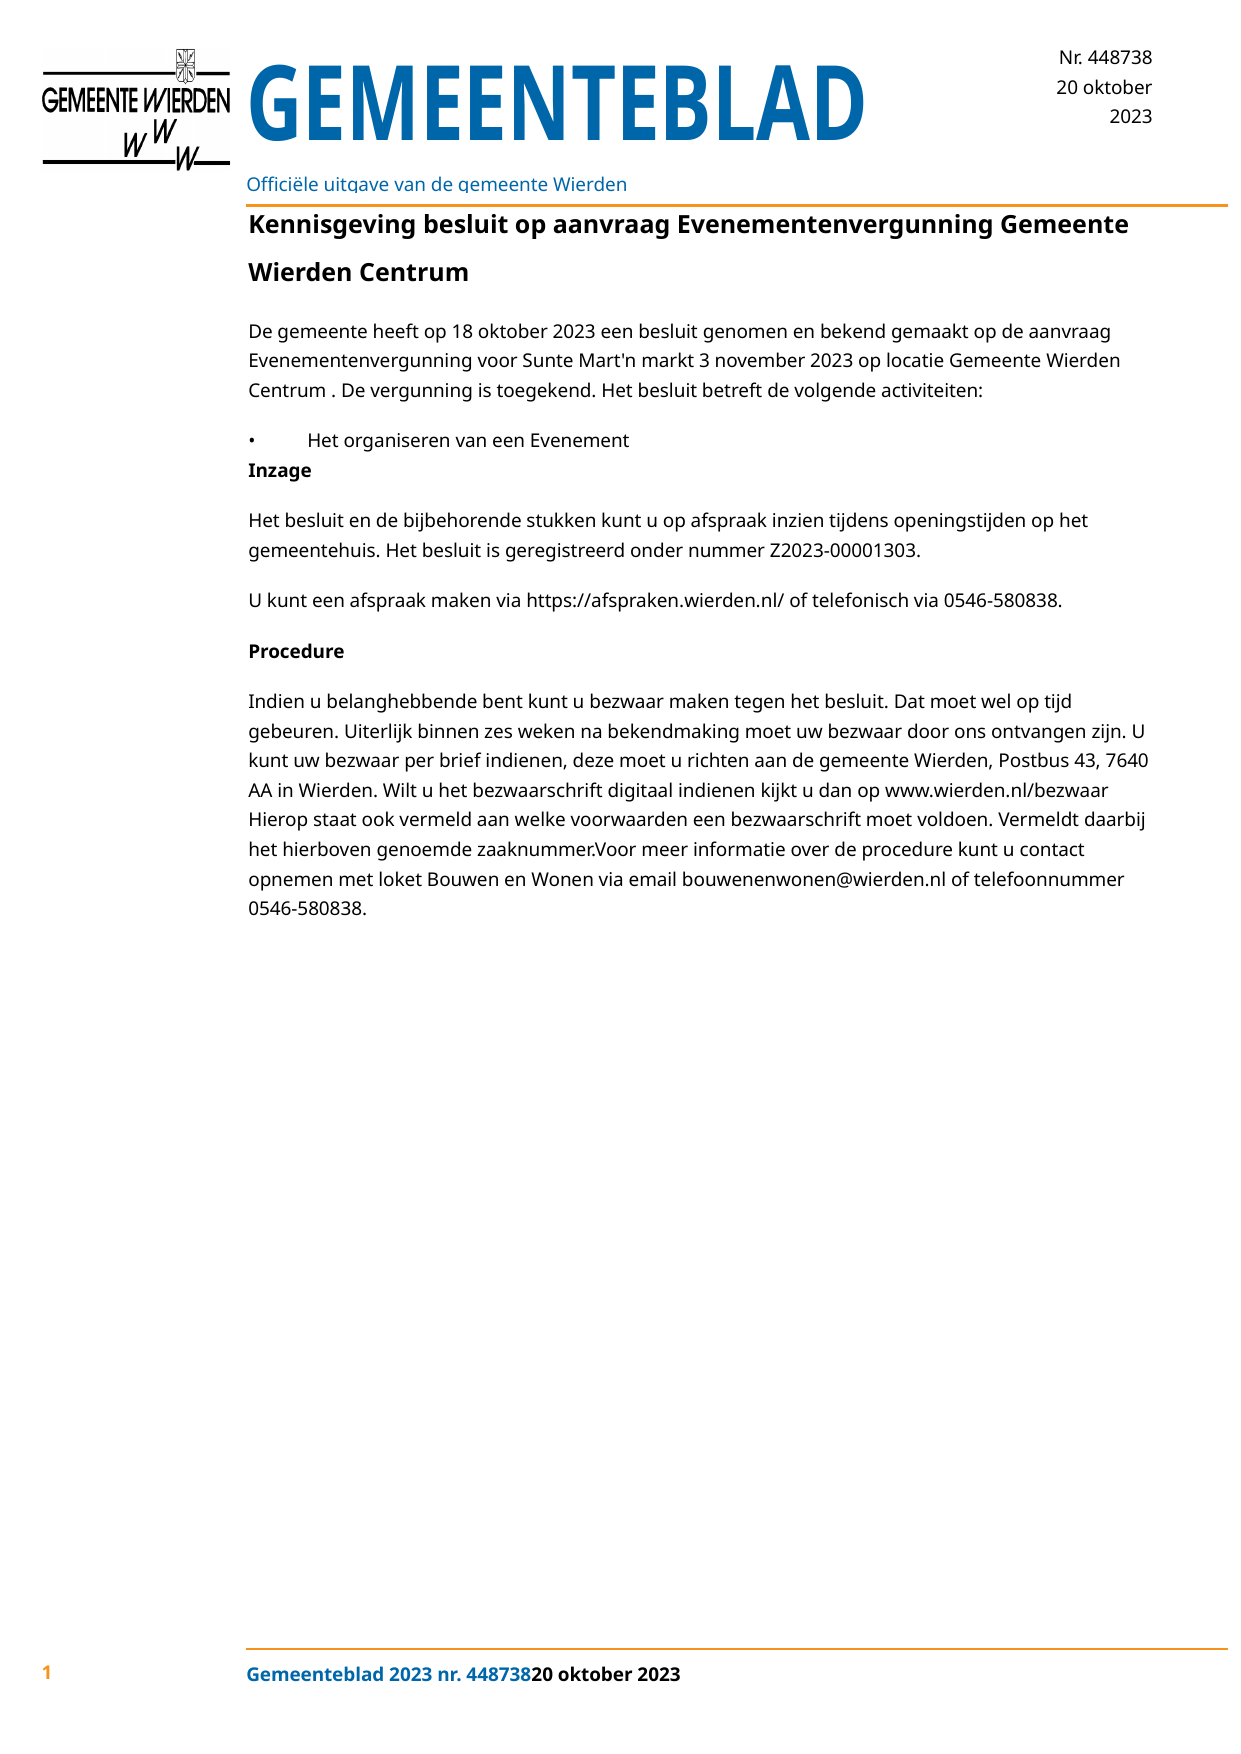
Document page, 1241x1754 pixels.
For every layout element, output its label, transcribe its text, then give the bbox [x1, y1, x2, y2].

text Indien u belanghebbende bent kunt u bezwaar maken tegen het besluit. Dat moet wel op tijd gebeuren. Uiterlijk binnen zes weken na bekendmaking moet uw bezwaar door ons ontvangen zijn. U kunt uw bezwaar per brief indienen, deze moet u richten aan de gemeente Wierden, Postbus 43, 7640 AA in Wierden. Wilt u het bezwaarschrift digitaal indienen kijkt u dan op www.wierden.nl/bezwaar Hierop staat ook vermeld aan welke voorwaarden een bezwaarschrift moet voldoen. Vermeldt daarbij het hierboven genoemde zaaknummer.Voor meer informatie over de procedure kunt u contact opnemen met loket Bouwen en Wonen via email bouwenenwonen@wierden.nl of telefoonnummer 0546-580838. [248, 688, 1152, 921]
list Het organiseren van een Evenement [248, 427, 1152, 453]
text Kennisgeving besluit op aanvraag Evenementenvergunning Gemeente Wierden Centrum [248, 207, 1152, 288]
text Procedure [248, 638, 1152, 664]
picture [41, 47, 231, 172]
text Het besluit en de bijbehorende stukken kunt u op afspraak inzien tijdens openingstijden op het gemeentehuis. Het besluit is geregistreerd onder nummer Z2023-00001303. [248, 507, 1152, 563]
text U kunt een afspraak maken via https://afspraken.wierden.nl/ of telefonisch via 0546-580838. [248, 587, 1152, 613]
text De gemeente heeft op 18 oktober 2023 een besluit genomen en bekend gemaakt op de aanvraag Evenementenvergunning voor Sunte Mart'n markt 3 november 2023 op locatie Gemeente Wierden Centrum . De vergunning is toegekend. Het besluit betreft de volgende activiteiten: [248, 318, 1152, 403]
text Inzage [248, 457, 1152, 483]
